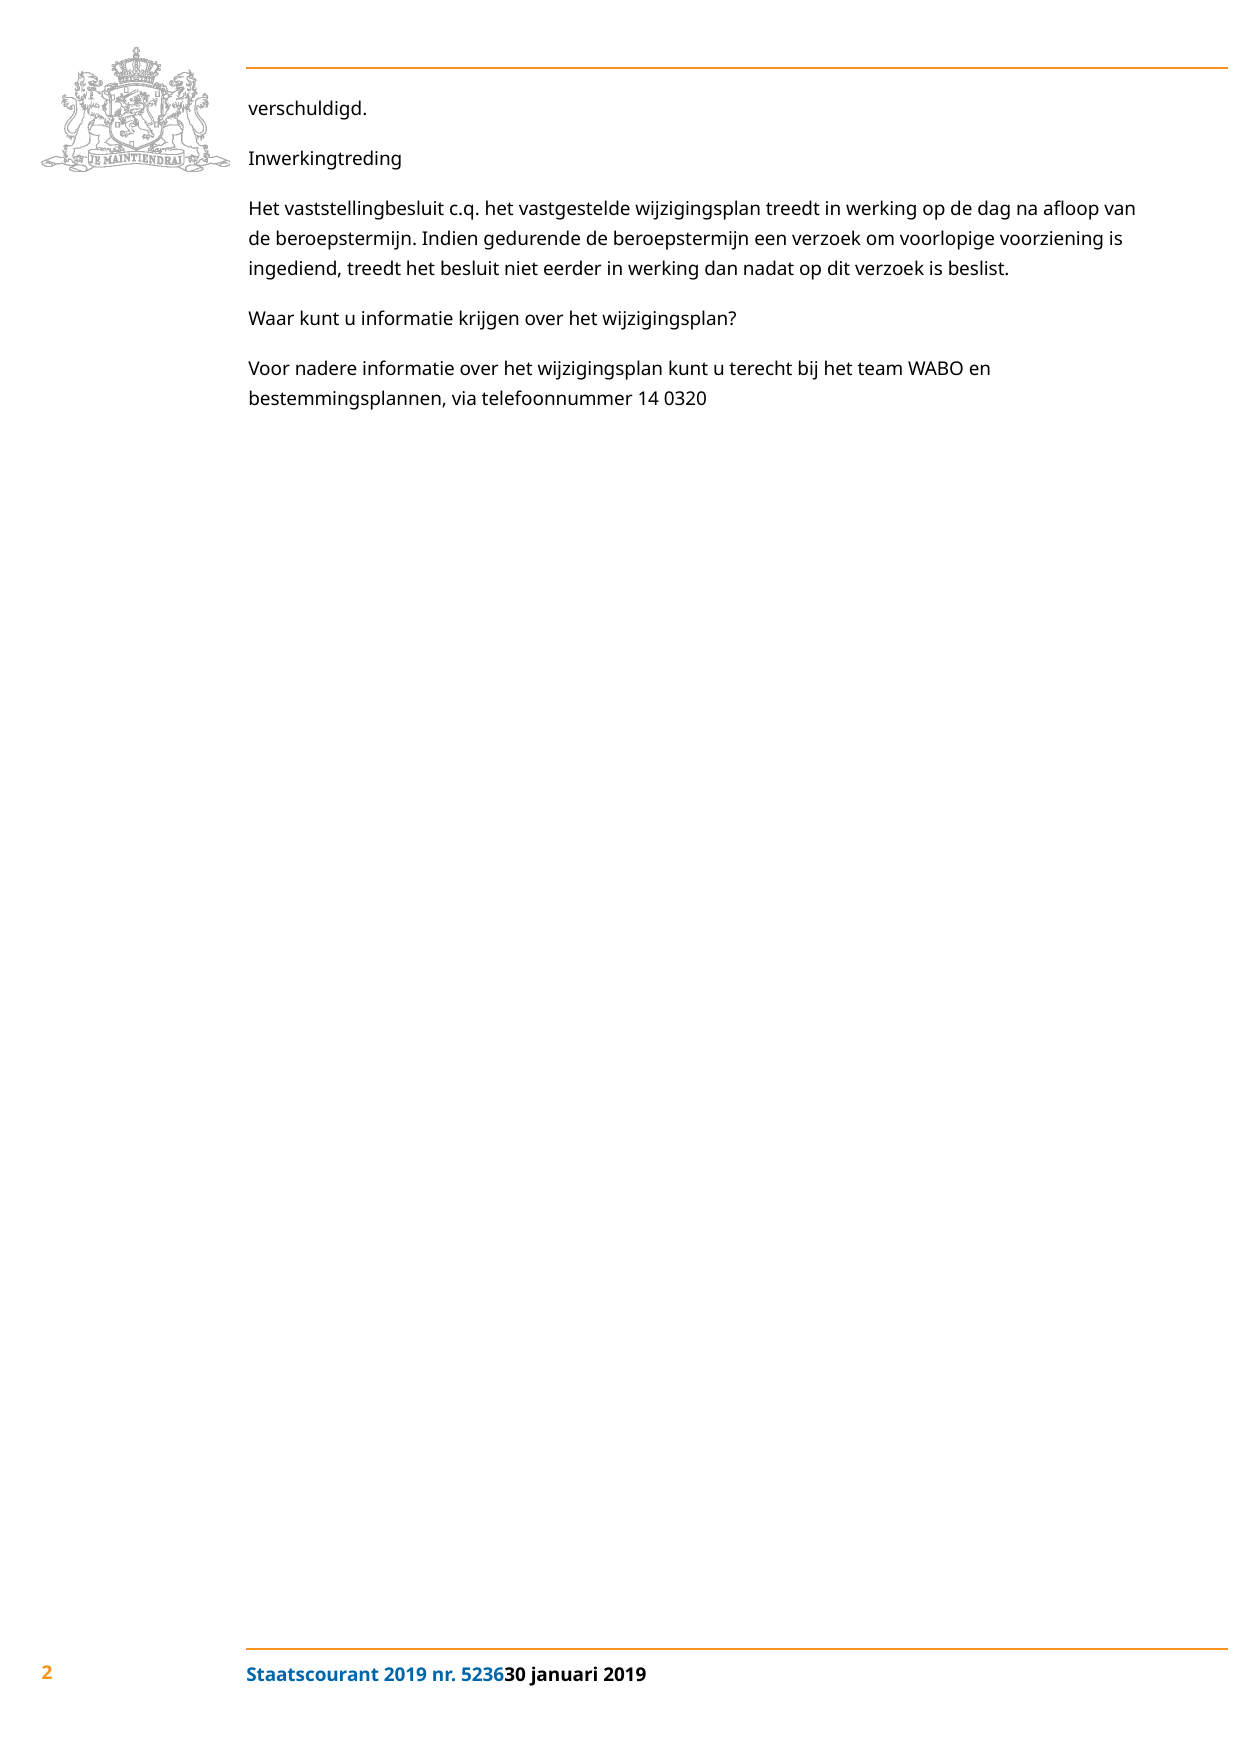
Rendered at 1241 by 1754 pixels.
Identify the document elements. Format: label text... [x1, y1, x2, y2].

text Het vaststellingbesluit c.q. het vastgestelde wijzigingsplan treedt in werking op de dag na afloop van de beroepstermijn. Indien gedurende de beroepstermijn een verzoek om voorlopige voorziening is ingediend, treedt het besluit niet eerder in werking dan nadat op dit verzoek is beslist. [248, 196, 1152, 281]
text Waar kunt u informatie krijgen over het wijzigingsplan? [248, 305, 1152, 331]
text verschuldigd. [248, 95, 1152, 121]
text Inwerkingtreding [248, 145, 1152, 171]
text Voor nadere informatie over het wijzigingsplan kunt u terecht bij het team WABO en bestemmingsplannen, via telefoonnummer 14 0320 [248, 356, 1152, 411]
picture [41, 47, 231, 172]
